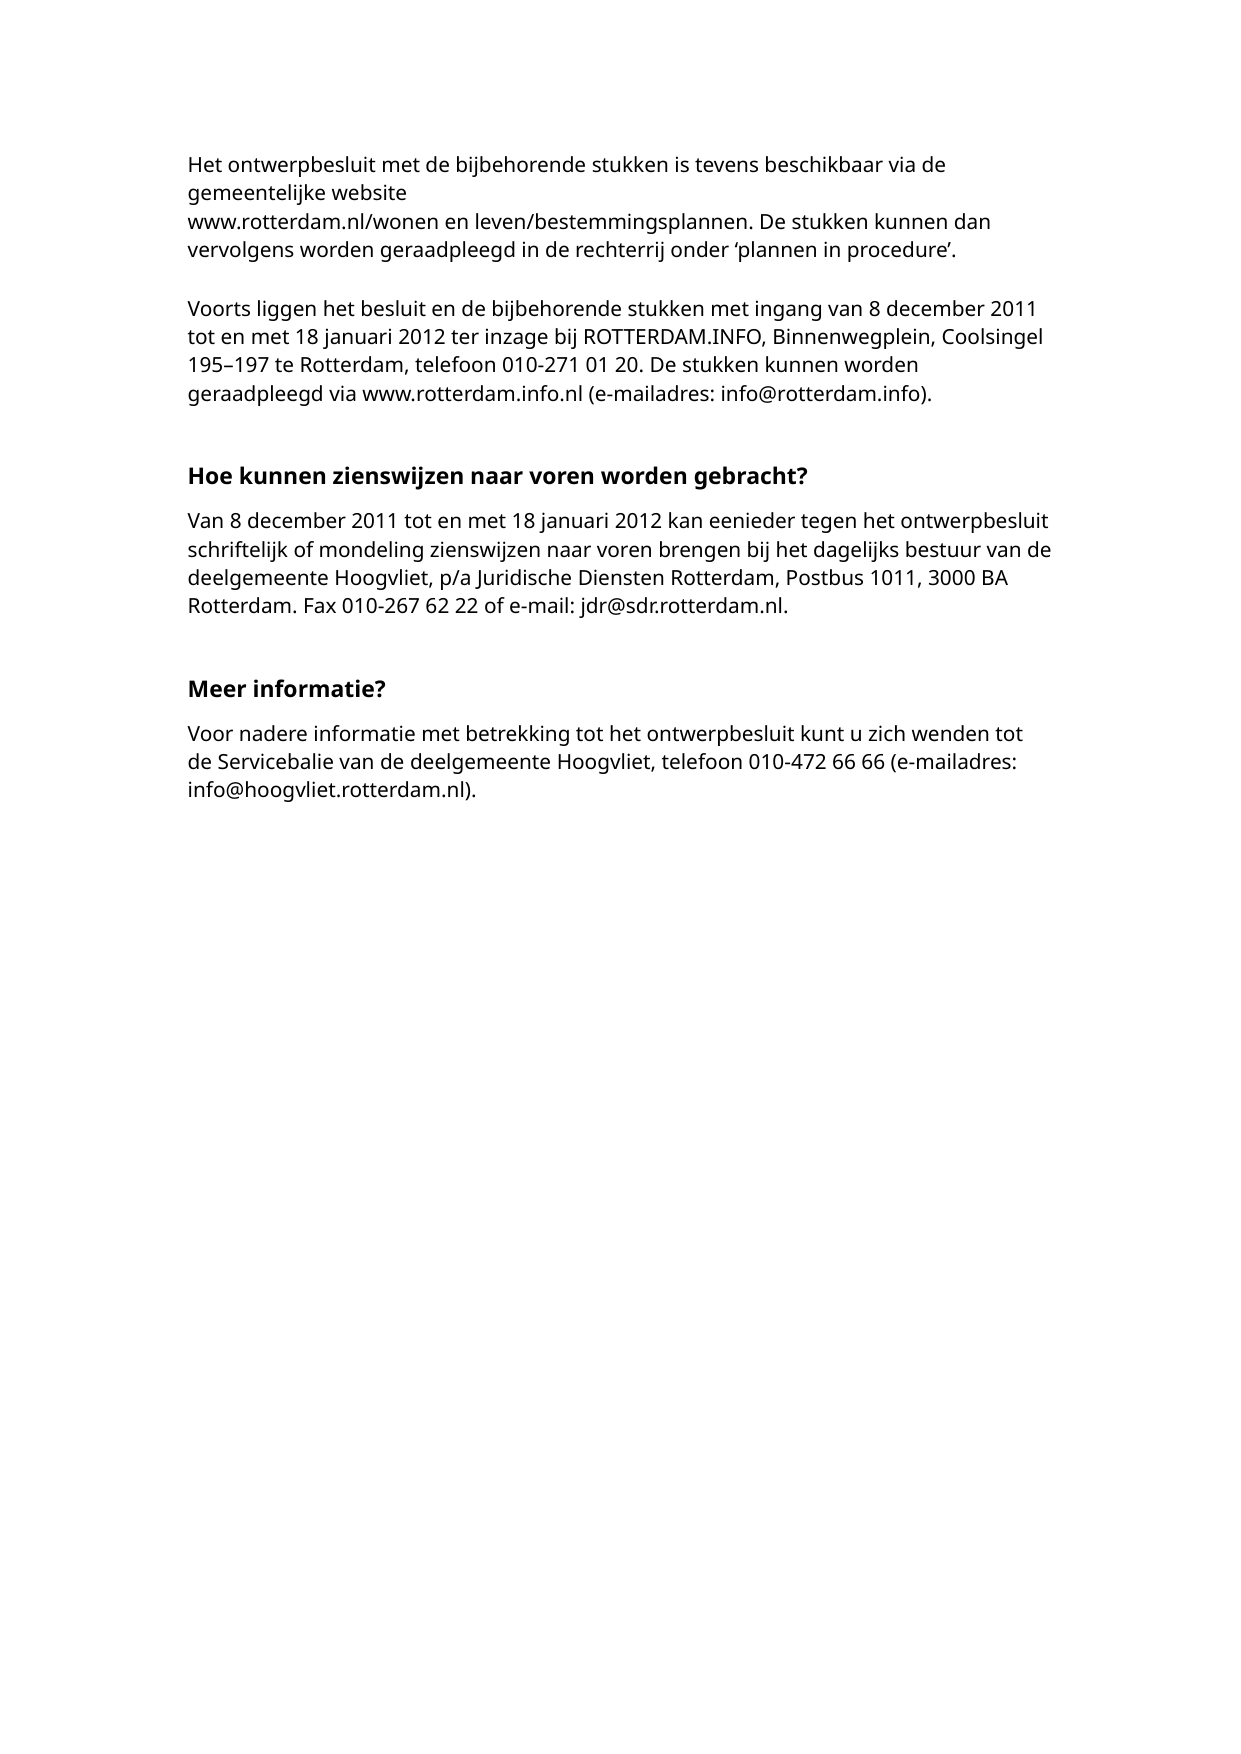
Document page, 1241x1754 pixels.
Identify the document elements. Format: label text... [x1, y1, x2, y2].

text www.rotterdam.nl/wonen en leven/bestemmingsplannen. De stukken kunnen dan vervolgens worden geraadpleegd in de rechterrij onder ‘plannen in procedure’. [187, 207, 1053, 264]
text Het ontwerpbesluit met de bijbehorende stukken is tevens beschikbaar via de gemeentelijke website [187, 150, 1053, 207]
subtitle Hoe kunnen zienswijzen naar voren worden gebracht? [187, 460, 1053, 491]
text Voorts liggen het besluit en de bijbehorende stukken met ingang van 8 december 2011 tot en met 18 januari 2012 ter inzage bij ROTTERDAM.INFO, Binnenwegplein, Coolsingel 195–197 te Rotterdam, telefoon 010-271 01 20. De stukken kunnen worden geraadpleegd via www.rotterdam.info.nl (e-mailadres: info@rotterdam.info). [187, 294, 1053, 407]
subtitle Meer informatie? [187, 672, 1053, 704]
text Voor nadere informatie met betrekking tot het ontwerpbesluit kunt u zich wenden tot de Servicebalie van de deelgemeente Hoogvliet, telefoon 010-472 66 66 (e-mailadres: info@hoogvliet.rotterdam.nl). [187, 719, 1053, 804]
text Van 8 december 2011 tot en met 18 januari 2012 kan eenieder tegen het ontwerpbesluit schriftelijk of mondeling zienswijzen naar voren brengen bij het dagelijks bestuur van de deelgemeente Hoogvliet, p/a Juridische Diensten Rotterdam, Postbus 1011, 3000 BA Rotterdam. Fax 010-267 62 22 of e-mail: jdr@sdr.rotterdam.nl. [187, 506, 1053, 620]
